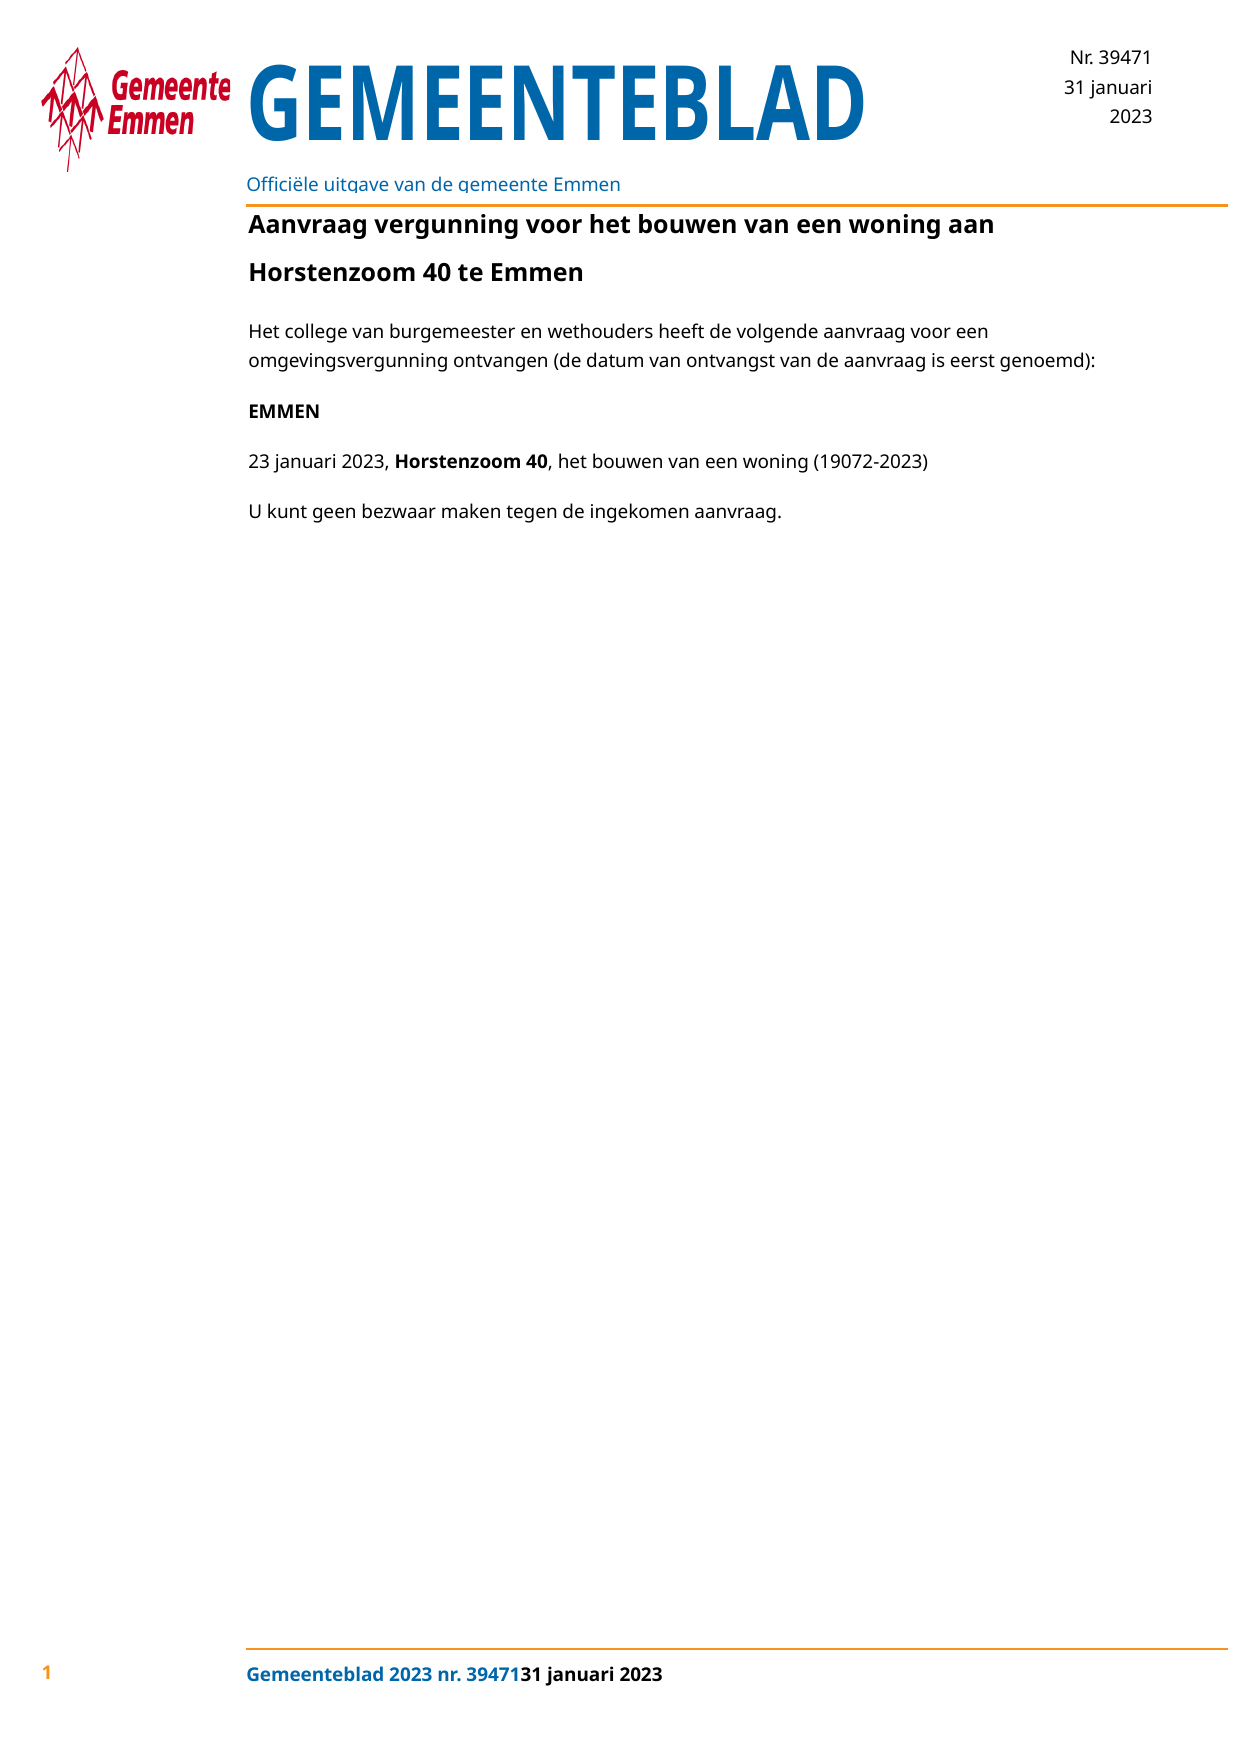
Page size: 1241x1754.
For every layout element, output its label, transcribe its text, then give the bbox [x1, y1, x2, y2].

text Het college van burgemeester en wethouders heeft de volgende aanvraag voor een omgevingsvergunning ontvangen (de datum van ontvangst van de aanvraag is eerst genoemd): [248, 318, 1152, 373]
text 23 januari 2023, Horstenzoom 40, het bouwen van een woning (19072-2023) [248, 448, 1152, 474]
text U kunt geen bezwaar maken tegen de ingekomen aanvraag. [248, 499, 1152, 524]
picture [41, 47, 231, 172]
text EMMEN [248, 398, 1152, 424]
text Aanvraag vergunning voor het bouwen van een woning aan Horstenzoom 40 te Emmen [248, 207, 1152, 288]
